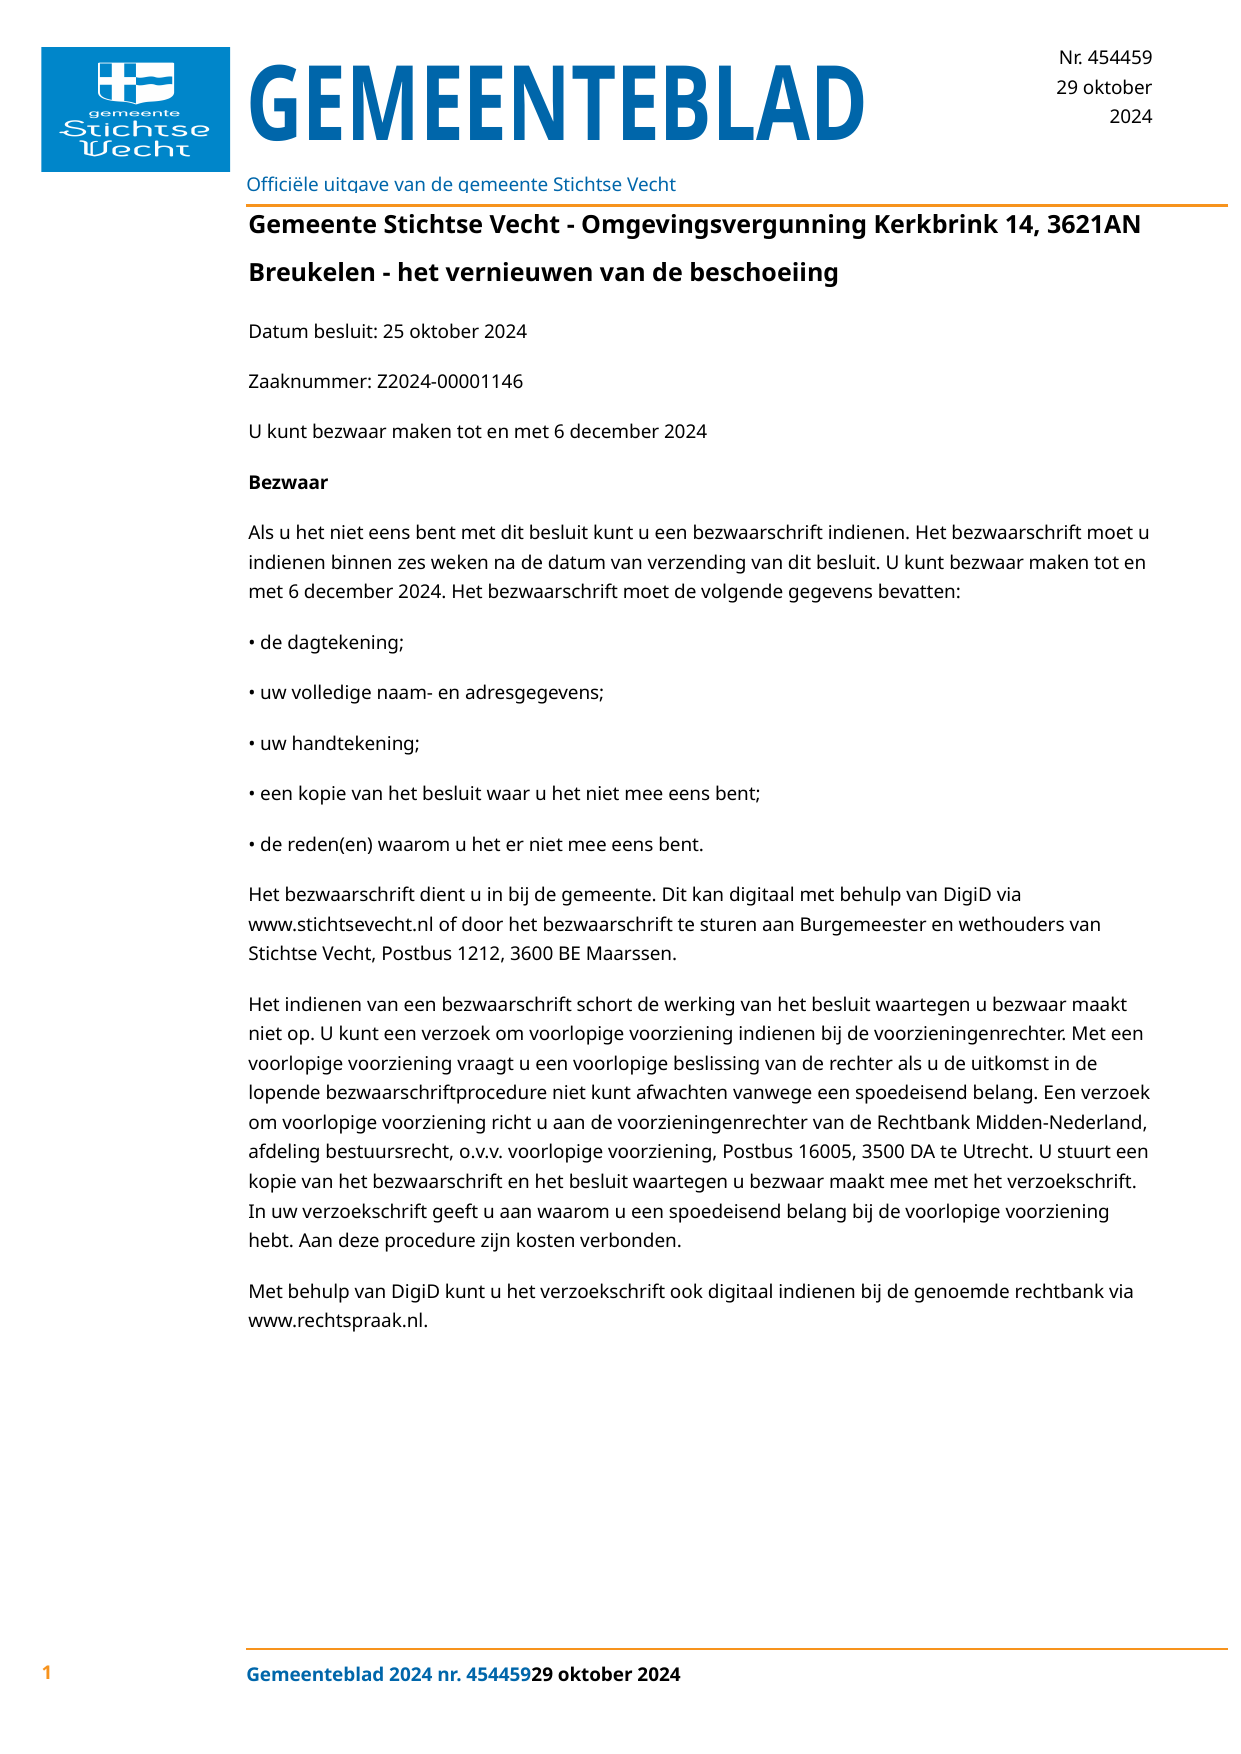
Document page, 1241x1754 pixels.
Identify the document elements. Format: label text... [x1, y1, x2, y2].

text Gemeente Stichtse Vecht - Omgevingsvergunning Kerkbrink 14, 3621AN Breukelen - het vernieuwen van de beschoeiing [248, 207, 1152, 288]
text Met behulp van DigiD kunt u het verzoekschrift ook digitaal indienen bij de genoemde rechtbank via www.rechtspraak.nl. [248, 1278, 1152, 1333]
picture [137, 63, 174, 103]
text Zaaknummer: Z2024-00001146 [248, 368, 1152, 394]
text • uw handtekening; [248, 730, 1152, 756]
text Het indienen van een bezwaarschrift schort de werking van het besluit waartegen u bezwaar maakt niet op. U kunt een verzoek om voorlopige voorziening indienen bij de voorzieningenrechter. Met een voorlopige voorziening vraagt u een voorlopige beslissing van de rechter als u de uitkomst in de lopende bezwaarschriftprocedure niet kunt afwachten vanwege een spoedeisend belang. Een verzoek om voorlopige voorziening richt u aan de voorzieningenrechter van de Rechtbank Midden-Nederland, afdeling bestuursrecht, o.v.v. voorlopige voorziening, Postbus 16005, 3500 DA te Utrecht. U stuurt een kopie van het bezwaarschrift en het besluit waartegen u bezwaar maakt mee met het verzoekschrift. In uw verzoekschrift geeft u aan waarom u een spoedeisend belang bij de voorlopige voorziening hebt. Aan deze procedure zijn kosten verbonden. [248, 991, 1152, 1253]
text Bezwaar [248, 469, 1152, 495]
text • een kopie van het besluit waar u het niet mee eens bent; [248, 780, 1152, 806]
text • de reden(en) waarom u het er niet mee eens bent. [248, 831, 1152, 857]
picture [99, 63, 135, 101]
text Datum besluit: 25 oktober 2024 [248, 318, 1152, 344]
text • uw volledige naam- en adresgegevens; [248, 679, 1152, 705]
text Het bezwaarschrift dient u in bij de gemeente. Dit kan digitaal met behulp van DigiD via www.stichtsevecht.nl of door het bezwaarschrift te sturen aan Burgemeester en wethouders van Stichtse Vecht, Postbus 1212, 3600 BE Maarssen. [248, 881, 1152, 966]
text • de dagtekening; [248, 629, 1152, 655]
text Als u het niet eens bent met dit besluit kunt u een bezwaarschrift indienen. Het bezwaarschrift moet u indienen binnen zes weken na de datum van verzending van dit besluit. U kunt bezwaar maken tot en met 6 december 2024. Het bezwaarschrift moet de volgende gegevens bevatten: [248, 519, 1152, 604]
text U kunt bezwaar maken tot en met 6 december 2024 [248, 419, 1152, 444]
